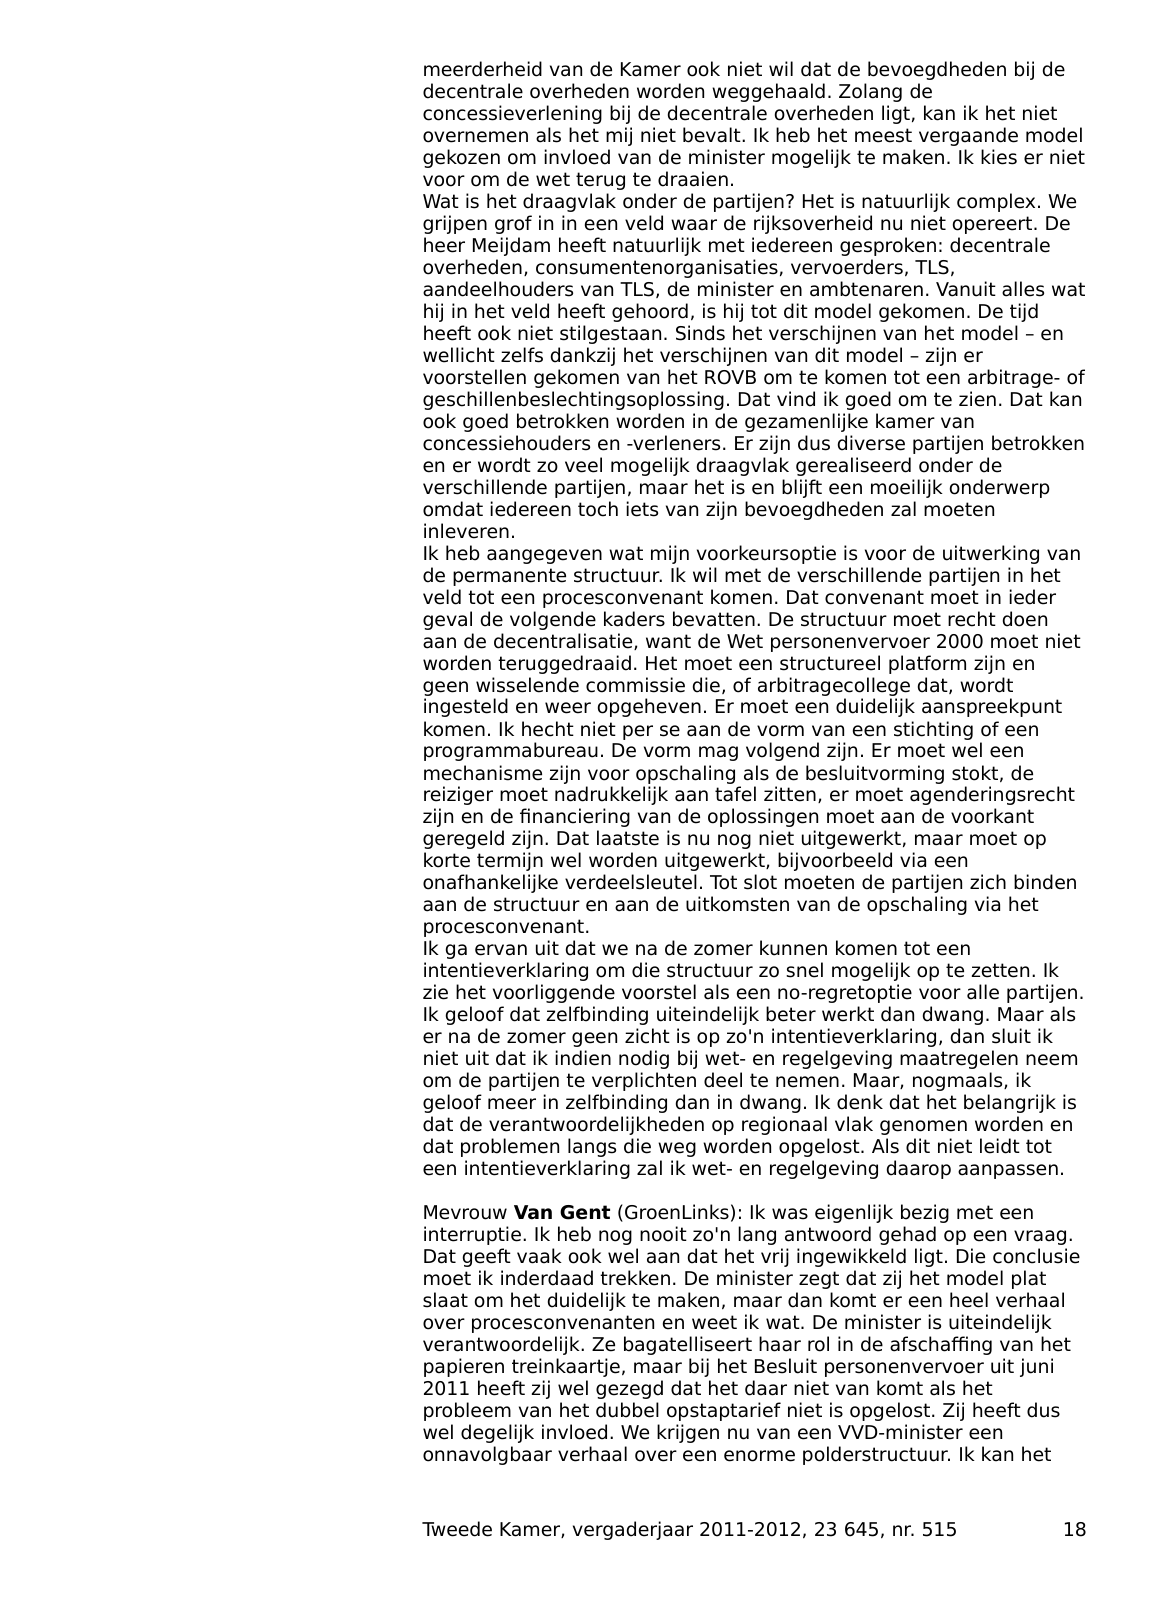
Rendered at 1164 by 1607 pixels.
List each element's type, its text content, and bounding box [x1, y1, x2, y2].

text Ik ga ervan uit dat we na de zomer kunnen komen tot een intentieverklaring om die structuur zo snel mogelijk op te zetten. Ik zie het voorliggende voorstel als een no-regretoptie voor alle partijen. Ik geloof dat zelfbinding uiteindelijk beter werkt dan dwang. Maar als er na de zomer geen zicht is op zo'n intentieverklaring, dan sluit ik niet uit dat ik indien nodig bij wet- en regelgeving maatregelen neem om de partijen te verplichten deel te nemen. Maar, nogmaals, ik geloof meer in zelfbinding dan in dwang. Ik denk dat het belangrijk is dat de verantwoordelijkheden op regionaal vlak genomen worden en dat problemen langs die weg worden opgelost. Als dit niet leidt tot een intentieverklaring zal ik wet- en regelgeving daarop aanpassen. [422, 938, 1087, 1180]
text Wat is het draagvlak onder de partijen? Het is natuurlijk complex. We grijpen grof in in een veld waar de rijksoverheid nu niet opereert. De heer Meijdam heeft natuurlijk met iedereen gesproken: decentrale overheden, consumentenorganisaties, vervoerders, TLS, aandeelhouders van TLS, de minister en ambtenaren. Vanuit alles wat hij in het veld heeft gehoord, is hij tot dit model gekomen. De tijd heeft ook niet stilgestaan. Sinds het verschijnen van het model – en wellicht zelfs dankzij het verschijnen van dit model – zijn er voorstellen gekomen van het ROVB om te komen tot een arbitrage- of geschillenbeslechtingsoplossing. Dat vind ik goed om te zien. Dat kan ook goed betrokken worden in de gezamenlijke kamer van concessiehouders en -verleners. Er zijn dus diverse partijen betrokken en er wordt zo veel mogelijk draagvlak gerealiseerd onder de verschillende partijen, maar het is en blijft een moeilijk onderwerp omdat iedereen toch iets van zijn bevoegdheden zal moeten inleveren. [422, 191, 1087, 543]
text Ik heb aangegeven wat mijn voorkeursoptie is voor de uitwerking van de permanente structuur. Ik wil met de verschillende partijen in het veld tot een procesconvenant komen. Dat convenant moet in ieder geval de volgende kaders bevatten. De structuur moet recht doen aan de decentralisatie, want de Wet personenvervoer 2000 moet niet worden teruggedraaid. Het moet een structureel platform zijn en geen wisselende commissie die, of arbitragecollege dat, wordt ingesteld en weer opgeheven. Er moet een duidelijk aanspreekpunt komen. Ik hecht niet per se aan de vorm van een stichting of een programmabureau. De vorm mag volgend zijn. Er moet wel een mechanisme zijn voor opschaling als de besluitvorming stokt, de reiziger moet nadrukkelijk aan tafel zitten, er moet agenderingsrecht zijn en de financiering van de oplossingen moet aan de voorkant geregeld zijn. Dat laatste is nu nog niet uitgewerkt, maar moet op korte termijn wel worden uitgewerkt, bijvoorbeeld via een onafhankelijke verdeelsleutel. Tot slot moeten de partijen zich binden aan de structuur en aan de uitkomsten van de opschaling via het procesconvenant. [422, 543, 1087, 938]
text meerderheid van de Kamer ook niet wil dat de bevoegdheden bij de decentrale overheden worden weggehaald. Zolang de concessieverlening bij de decentrale overheden ligt, kan ik het niet overnemen als het mij niet bevalt. Ik heb het meest vergaande model gekozen om invloed van de minister mogelijk te maken. Ik kies er niet voor om de wet terug te draaien. [422, 59, 1087, 191]
text Mevrouw Van Gent (GroenLinks): Ik was eigenlijk bezig met een interruptie. Ik heb nog nooit zo'n lang antwoord gehad op een vraag. Dat geeft vaak ook wel aan dat het vrij ingewikkeld ligt. Die conclusie moet ik inderdaad trekken. De minister zegt dat zij het model plat slaat om het duidelijk te maken, maar dan komt er een heel verhaal over procesconvenanten en weet ik wat. De minister is uiteindelijk verantwoordelijk. Ze bagatelliseert haar rol in de afschaffing van het papieren treinkaartje, maar bij het Besluit personenvervoer uit juni 2011 heeft zij wel gezegd dat het daar niet van komt als het probleem van het dubbel opstaptarief niet is opgelost. Zij heeft dus wel degelijk invloed. We krijgen nu van een VVD-minister een onnavolgbaar verhaal over een enorme polderstructuur. Ik kan het [422, 1202, 1087, 1466]
